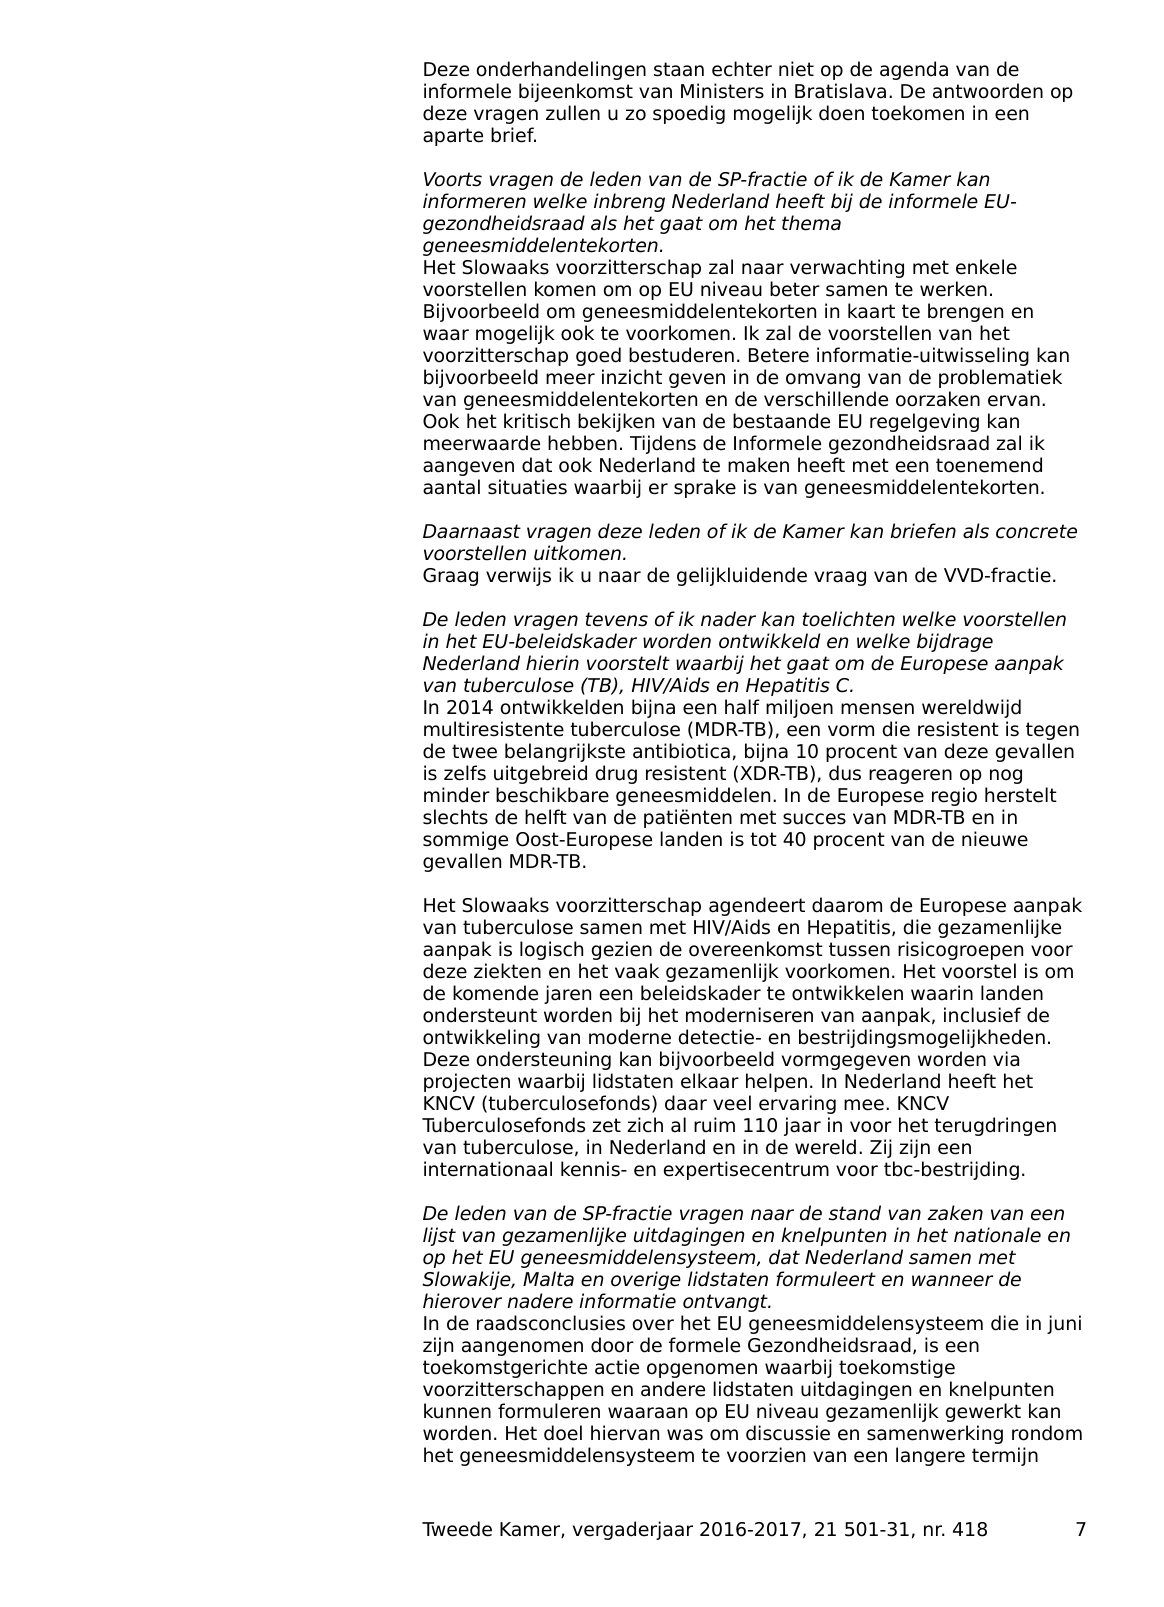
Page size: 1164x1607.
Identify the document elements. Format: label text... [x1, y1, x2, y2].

text Daarnaast vragen deze leden of ik de Kamer kan briefen als concrete voorstellen uitkomen. [422, 521, 1087, 565]
text In de raadsconclusies over het EU geneesmiddelensysteem die in juni zijn aangenomen door de formele Gezondheidsraad, is een toekomstgerichte actie opgenomen waarbij toekomstige voorzitterschappen en andere lidstaten uitdagingen en knelpunten kunnen formuleren waaraan op EU niveau gezamenlijk gewerkt kan worden. Het doel hiervan was om discussie en samenwerking rondom het geneesmiddelensysteem te voorzien van een langere termijn [422, 1313, 1087, 1467]
text De leden van de SP-fractie vragen naar de stand van zaken van een lijst van gezamenlijke uitdagingen en knelpunten in het nationale en op het EU geneesmiddelensysteem, dat Nederland samen met Slowakije, Malta en overige lidstaten formuleert en wanneer de hierover nadere informatie ontvangt. [422, 1203, 1087, 1313]
text Graag verwijs ik u naar de gelijkluidende vraag van de VVD-fractie. [422, 565, 1087, 587]
text In 2014 ontwikkelden bijna een half miljoen mensen wereldwijd multiresistente tuberculose (MDR-TB), een vorm die resistent is tegen de twee belangrijkste antibiotica, bijna 10 procent van deze gevallen is zelfs uitgebreid drug resistent (XDR-TB), dus reageren op nog minder beschikbare geneesmiddelen. In de Europese regio herstelt slechts de helft van de patiënten met succes van MDR-TB en in sommige Oost-Europese landen is tot 40 procent van de nieuwe gevallen MDR-TB. [422, 697, 1087, 873]
text Deze onderhandelingen staan echter niet op de agenda van de informele bijeenkomst van Ministers in Bratislava. De antwoorden op deze vragen zullen u zo spoedig mogelijk doen toekomen in een aparte brief. [422, 59, 1087, 147]
text Voorts vragen de leden van de SP-fractie of ik de Kamer kan informeren welke inbreng Nederland heeft bij de informele EU-gezondheidsraad als het gaat om het thema geneesmiddelentekorten. [422, 169, 1087, 257]
text Het Slowaaks voorzitterschap agendeert daarom de Europese aanpak van tuberculose samen met HIV/Aids en Hepatitis, die gezamenlijke aanpak is logisch gezien de overeenkomst tussen risicogroepen voor deze ziekten en het vaak gezamenlijk voorkomen. Het voorstel is om de komende jaren een beleidskader te ontwikkelen waarin landen ondersteunt worden bij het moderniseren van aanpak, inclusief de ontwikkeling van moderne detectie- en bestrijdingsmogelijkheden. Deze ondersteuning kan bijvoorbeeld vormgegeven worden via projecten waarbij lidstaten elkaar helpen. In Nederland heeft het KNCV (tuberculosefonds) daar veel ervaring mee. KNCV Tuberculosefonds zet zich al ruim 110 jaar in voor het terugdringen van tuberculose, in Nederland en in de wereld. Zij zijn een internationaal kennis- en expertisecentrum voor tbc-bestrijding. [422, 895, 1087, 1181]
text De leden vragen tevens of ik nader kan toelichten welke voorstellen in het EU-beleidskader worden ontwikkeld en welke bijdrage Nederland hierin voorstelt waarbij het gaat om de Europese aanpak van tuberculose (TB), HIV/Aids en Hepatitis C. [422, 609, 1087, 697]
text Het Slowaaks voorzitterschap zal naar verwachting met enkele voorstellen komen om op EU niveau beter samen te werken. Bijvoorbeeld om geneesmiddelentekorten in kaart te brengen en waar mogelijk ook te voorkomen. Ik zal de voorstellen van het voorzitterschap goed bestuderen. Betere informatie-uitwisseling kan bijvoorbeeld meer inzicht geven in de omvang van de problematiek van geneesmiddelentekorten en de verschillende oorzaken ervan. Ook het kritisch bekijken van de bestaande EU regelgeving kan meerwaarde hebben. Tijdens de Informele gezondheidsraad zal ik aangeven dat ook Nederland te maken heeft met een toenemend aantal situaties waarbij er sprake is van geneesmiddelentekorten. [422, 257, 1087, 499]
